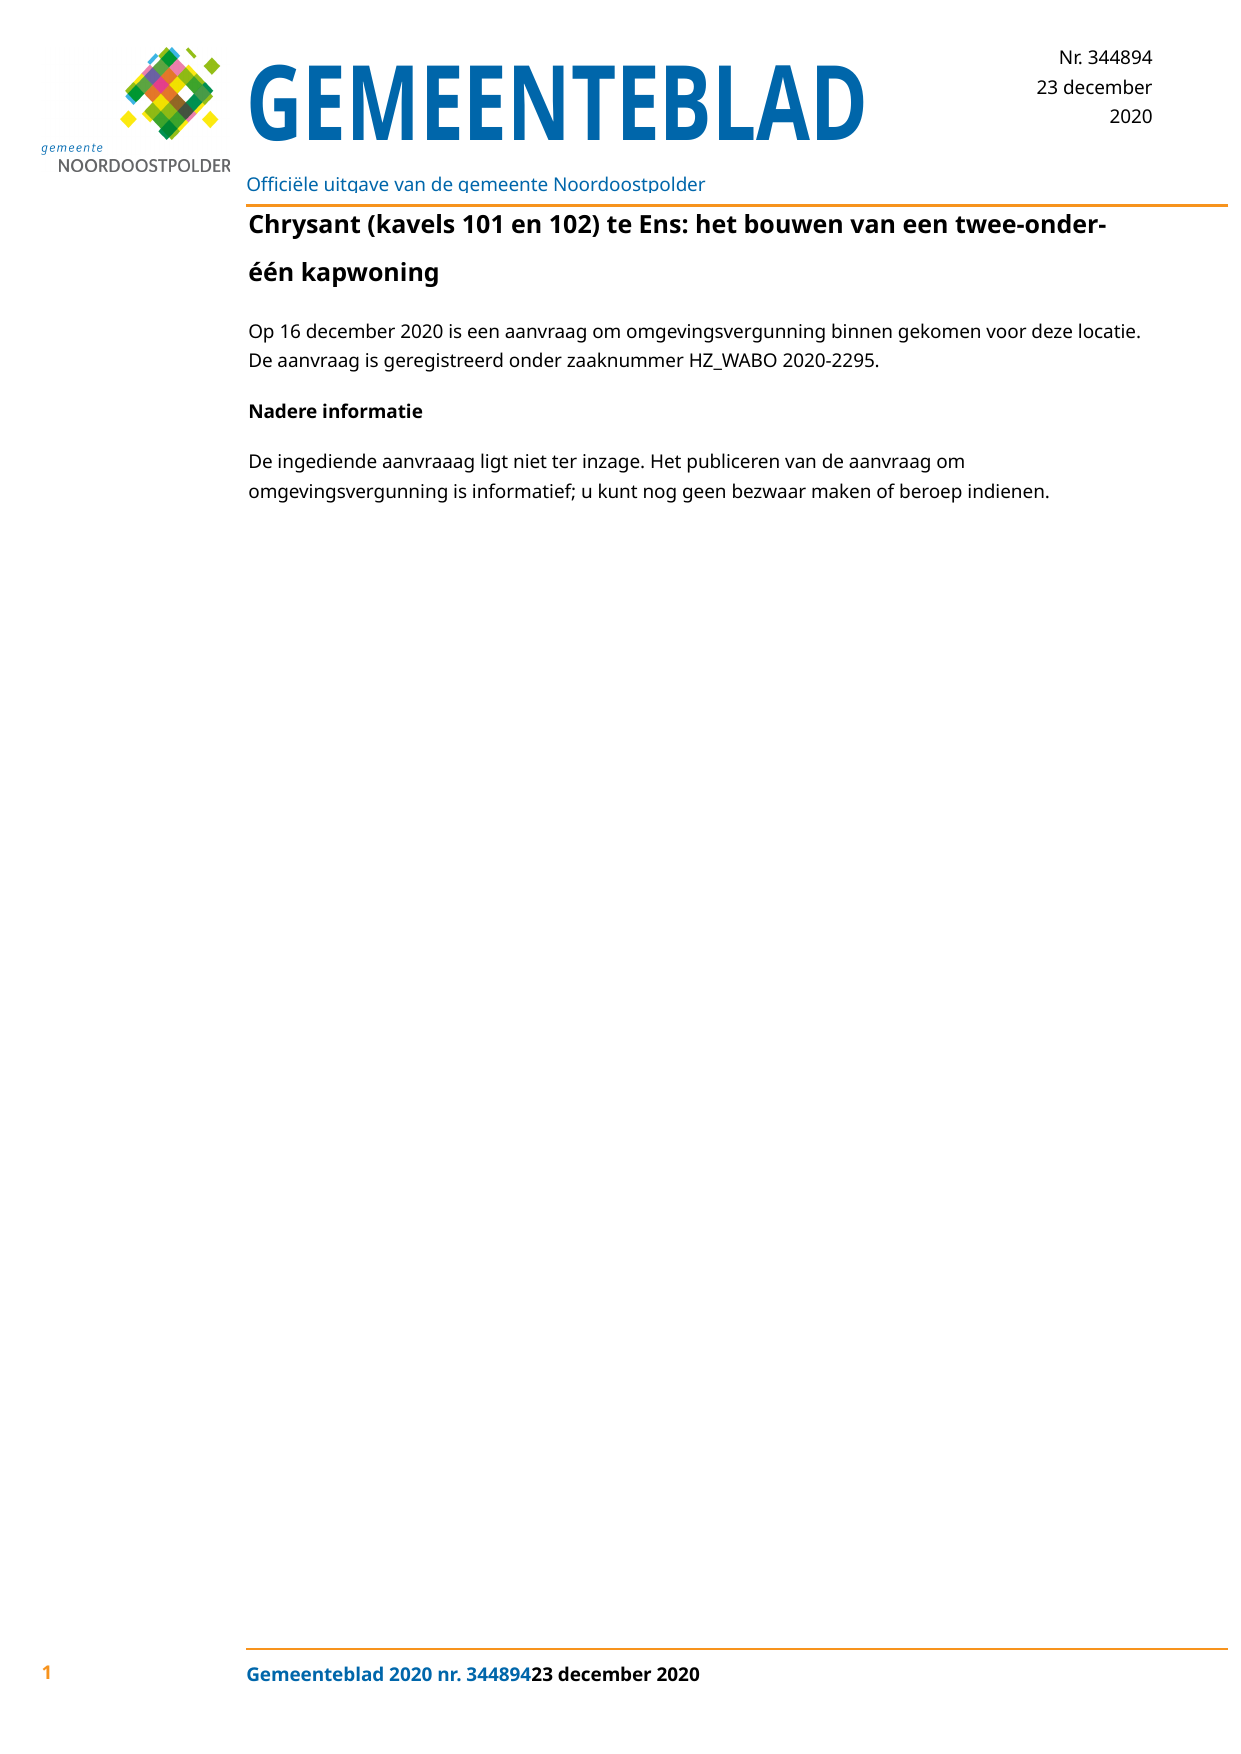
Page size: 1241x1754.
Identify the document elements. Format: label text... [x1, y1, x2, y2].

text Op 16 december 2020 is een aanvraag om omgevingsvergunning binnen gekomen voor deze locatie. De aanvraag is geregistreerd onder zaaknummer HZ_WABO 2020-2295. [248, 318, 1152, 373]
text De ingediende aanvraaag ligt niet ter inzage. Het publiceren van de aanvraag om omgevingsvergunning is informatief; u kunt nog geen bezwaar maken of beroep indienen. [248, 448, 1152, 504]
picture [41, 47, 231, 172]
text Nadere informatie [248, 398, 1152, 424]
text Chrysant (kavels 101 en 102) te Ens: het bouwen van een twee-onder-één kapwoning [248, 207, 1152, 288]
